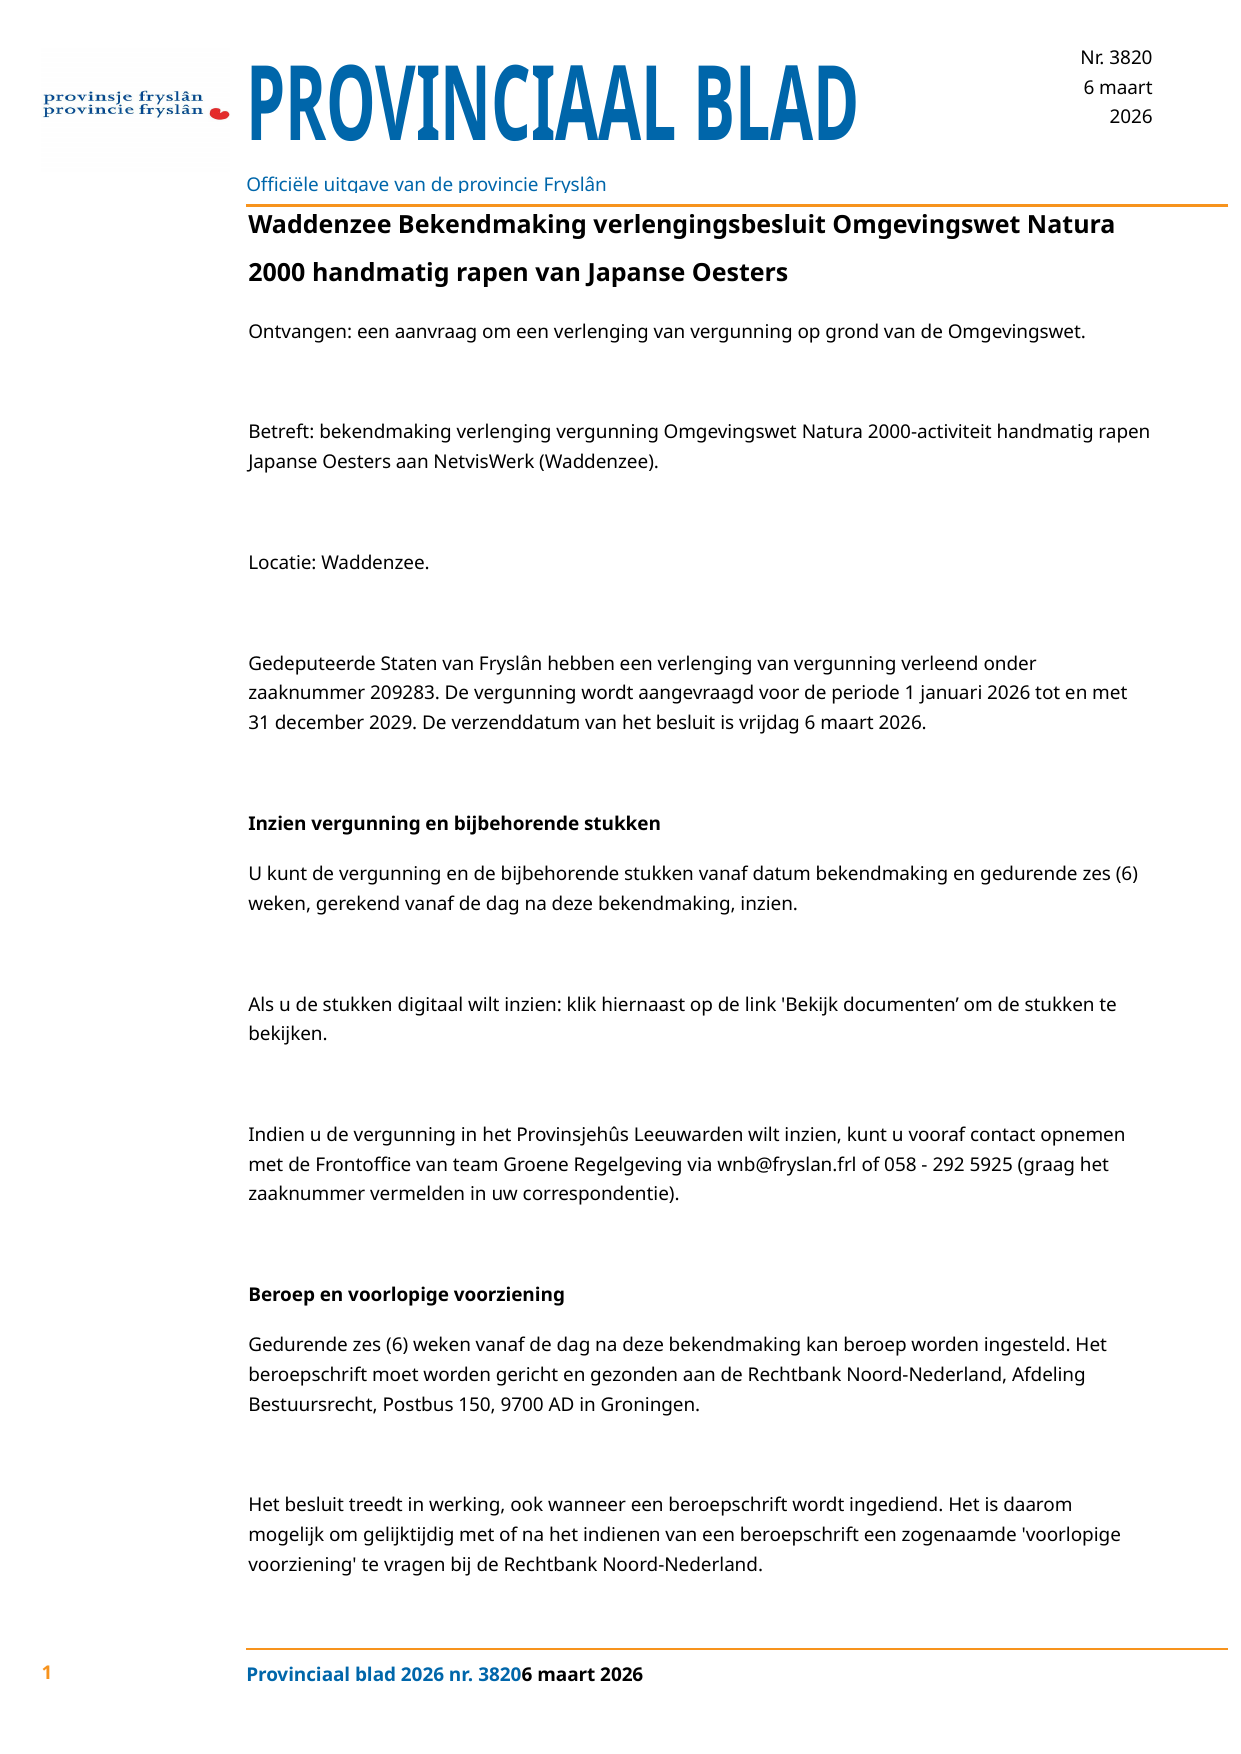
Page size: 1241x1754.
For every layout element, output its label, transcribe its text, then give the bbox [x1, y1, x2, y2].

text Locatie: Waddenzee. [248, 549, 1152, 575]
text Als u de stukken digitaal wilt inzien: klik hiernaast op de link 'Bekijk documenten’ om de stukken te bekijken. [248, 991, 1152, 1046]
text Beroep en voorlopige voorziening [248, 1281, 1152, 1307]
text Waddenzee Bekendmaking verlengingsbesluit Omgevingswet Natura 2000 handmatig rapen van Japanse Oesters [248, 207, 1152, 288]
text Het besluit treedt in werking, ook wanneer een beroepschrift wordt ingediend. Het is daarom mogelijk om gelijktijdig met of na het indienen van een beroepschrift een zogenaamde 'voorlopige voorziening' te vragen bij de Rechtbank Noord-Nederland. [248, 1492, 1152, 1577]
text Inzien vergunning en bijbehorende stukken [248, 810, 1152, 836]
text Gedeputeerde Staten van Fryslân hebben een verlenging van vergunning verleend onder zaaknummer 209283. De vergunning wordt aangevraagd voor de periode 1 januari 2026 tot en met 31 december 2029. De verzenddatum van het besluit is vrijdag 6 maart 2026. [248, 650, 1152, 735]
text Ontvangen: een aanvraag om een verlenging van vergunning op grond van de Omgevingswet. [248, 318, 1152, 344]
text U kunt de vergunning en de bijbehorende stukken vanaf datum bekendmaking en gedurende zes (6) weken, gerekend vanaf de dag na deze bekendmaking, inzien. [248, 860, 1152, 916]
text Indien u de vergunning in het Provinsjehûs Leeuwarden wilt inzien, kunt u vooraf contact opnemen met de Frontoffice van team Groene Regelgeving via wnb@fryslan.frl of 058 - 292 5925 (graag het zaaknummer vermelden in uw correspondentie). [248, 1121, 1152, 1206]
picture [41, 47, 231, 172]
text Gedurende zes (6) weken vanaf de dag na deze bekendmaking kan beroep worden ingesteld. Het beroepschrift moet worden gericht en gezonden aan de Rechtbank Noord-Nederland, Afdeling Bestuursrecht, Postbus 150, 9700 AD in Groningen. [248, 1332, 1152, 1417]
text Betreft: bekendmaking verlenging vergunning Omgevingswet Natura 2000-activiteit handmatig rapen Japanse Oesters aan NetvisWerk (Waddenzee). [248, 419, 1152, 474]
